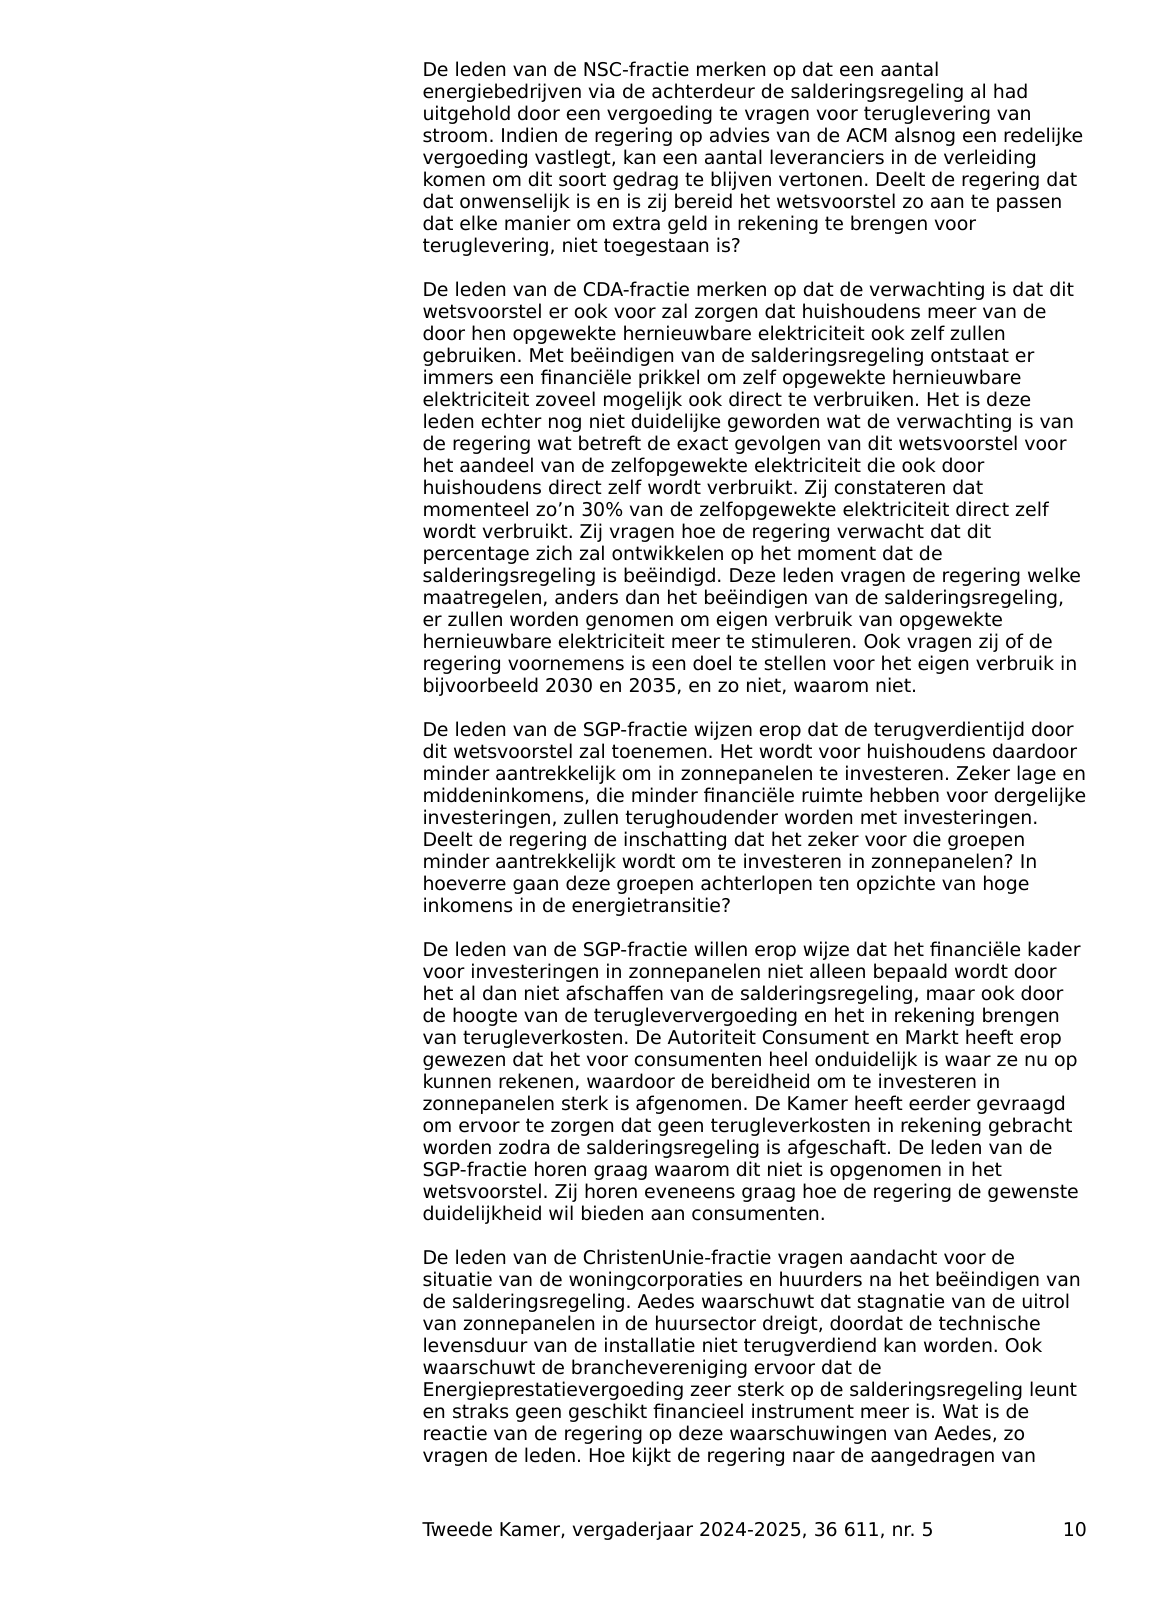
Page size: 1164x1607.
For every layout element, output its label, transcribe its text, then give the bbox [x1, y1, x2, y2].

text De leden van de NSC-fractie merken op dat een aantal energiebedrijven via de achterdeur de salderingsregeling al had uitgehold door een vergoeding te vragen voor teruglevering van stroom. Indien de regering op advies van de ACM alsnog een redelijke vergoeding vastlegt, kan een aantal leveranciers in de verleiding komen om dit soort gedrag te blijven vertonen. Deelt de regering dat dat onwenselijk is en is zij bereid het wetsvoorstel zo aan te passen dat elke manier om extra geld in rekening te brengen voor teruglevering, niet toegestaan is? [422, 59, 1087, 257]
text De leden van de SGP-fractie wijzen erop dat de terugverdientijd door dit wetsvoorstel zal toenemen. Het wordt voor huishoudens daardoor minder aantrekkelijk om in zonnepanelen te investeren. Zeker lage en middeninkomens, die minder financiële ruimte hebben voor dergelijke investeringen, zullen terughoudender worden met investeringen. Deelt de regering de inschatting dat het zeker voor die groepen minder aantrekkelijk wordt om te investeren in zonnepanelen? In hoeverre gaan deze groepen achterlopen ten opzichte van hoge inkomens in de energietransitie? [422, 719, 1087, 917]
text De leden van de CDA-fractie merken op dat de verwachting is dat dit wetsvoorstel er ook voor zal zorgen dat huishoudens meer van de door hen opgewekte hernieuwbare elektriciteit ook zelf zullen gebruiken. Met beëindigen van de salderingsregeling ontstaat er immers een financiële prikkel om zelf opgewekte hernieuwbare elektriciteit zoveel mogelijk ook direct te verbruiken. Het is deze leden echter nog niet duidelijke geworden wat de verwachting is van de regering wat betreft de exact gevolgen van dit wetsvoorstel voor het aandeel van de zelfopgewekte elektriciteit die ook door huishoudens direct zelf wordt verbruikt. Zij constateren dat momenteel zo’n 30% van de zelfopgewekte elektriciteit direct zelf wordt verbruikt. Zij vragen hoe de regering verwacht dat dit percentage zich zal ontwikkelen op het moment dat de salderingsregeling is beëindigd. Deze leden vragen de regering welke maatregelen, anders dan het beëindigen van de salderingsregeling, er zullen worden genomen om eigen verbruik van opgewekte hernieuwbare elektriciteit meer te stimuleren. Ook vragen zij of de regering voornemens is een doel te stellen voor het eigen verbruik in bijvoorbeeld 2030 en 2035, en zo niet, waarom niet. [422, 279, 1087, 697]
text De leden van de ChristenUnie-fractie vragen aandacht voor de situatie van de woningcorporaties en huurders na het beëindigen van de salderingsregeling. Aedes waarschuwt dat stagnatie van de uitrol van zonnepanelen in de huursector dreigt, doordat de technische levensduur van de installatie niet terugverdiend kan worden. Ook waarschuwt de branchevereniging ervoor dat de Energieprestatievergoeding zeer sterk op de salderingsregeling leunt en straks geen geschikt financieel instrument meer is. Wat is de reactie van de regering op deze waarschuwingen van Aedes, zo vragen de leden. Hoe kijkt de regering naar de aangedragen van [422, 1247, 1087, 1467]
text De leden van de SGP-fractie willen erop wijze dat het financiële kader voor investeringen in zonnepanelen niet alleen bepaald wordt door het al dan niet afschaffen van de salderingsregeling, maar ook door de hoogte van de terugleververgoeding en het in rekening brengen van terugleverkosten. De Autoriteit Consument en Markt heeft erop gewezen dat het voor consumenten heel onduidelijk is waar ze nu op kunnen rekenen, waardoor de bereidheid om te investeren in zonnepanelen sterk is afgenomen. De Kamer heeft eerder gevraagd om ervoor te zorgen dat geen terugleverkosten in rekening gebracht worden zodra de salderingsregeling is afgeschaft. De leden van de SGP-fractie horen graag waarom dit niet is opgenomen in het wetsvoorstel. Zij horen eveneens graag hoe de regering de gewenste duidelijkheid wil bieden aan consumenten. [422, 939, 1087, 1224]
